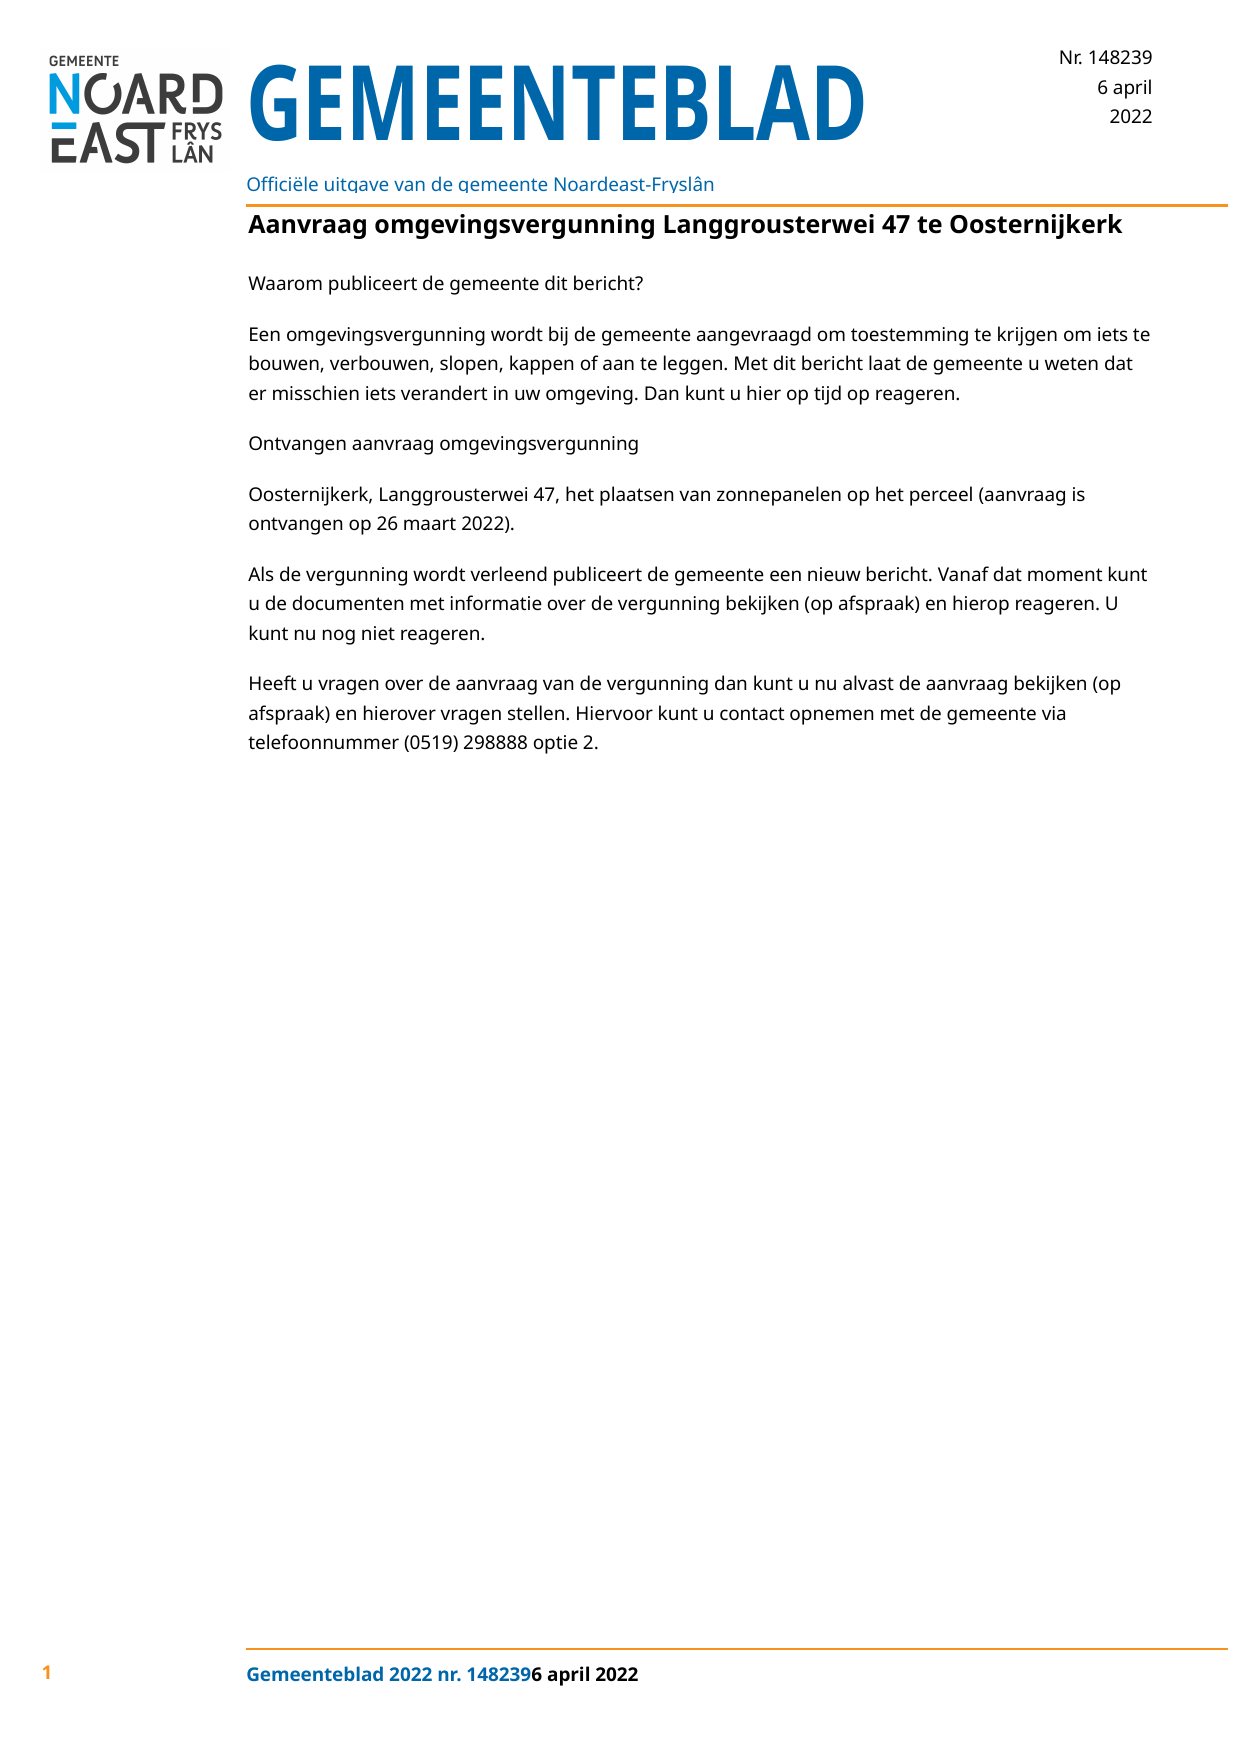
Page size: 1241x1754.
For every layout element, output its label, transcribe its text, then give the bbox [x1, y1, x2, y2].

picture [41, 47, 231, 172]
text Ontvangen aanvraag omgevingsvergunning [248, 430, 1152, 456]
text Waarom publiceert de gemeente dit bericht? [248, 270, 1152, 296]
text Als de vergunning wordt verleend publiceert de gemeente een nieuw bericht. Vanaf dat moment kunt u de documenten met informatie over de vergunning bekijken (op afspraak) en hierop reageren. U kunt nu nog niet reageren. [248, 561, 1152, 646]
text Oosternijkerk, Langgrousterwei 47, het plaatsen van zonnepanelen op het perceel (aanvraag is ontvangen op 26 maart 2022). [248, 481, 1152, 536]
text Een omgevingsvergunning wordt bij de gemeente aangevraagd om toestemming te krijgen om iets te bouwen, verbouwen, slopen, kappen of aan te leggen. Met dit bericht laat de gemeente u weten dat er misschien iets verandert in uw omgeving. Dan kunt u hier op tijd op reageren. [248, 321, 1152, 406]
text Aanvraag omgevingsvergunning Langgrousterwei 47 te Oosternijkerk [248, 207, 1152, 241]
text Heeft u vragen over de aanvraag van de vergunning dan kunt u nu alvast de aanvraag bekijken (op afspraak) en hierover vragen stellen. Hiervoor kunt u contact opnemen met de gemeente via telefoonnummer (0519) 298888 optie 2. [248, 670, 1152, 755]
